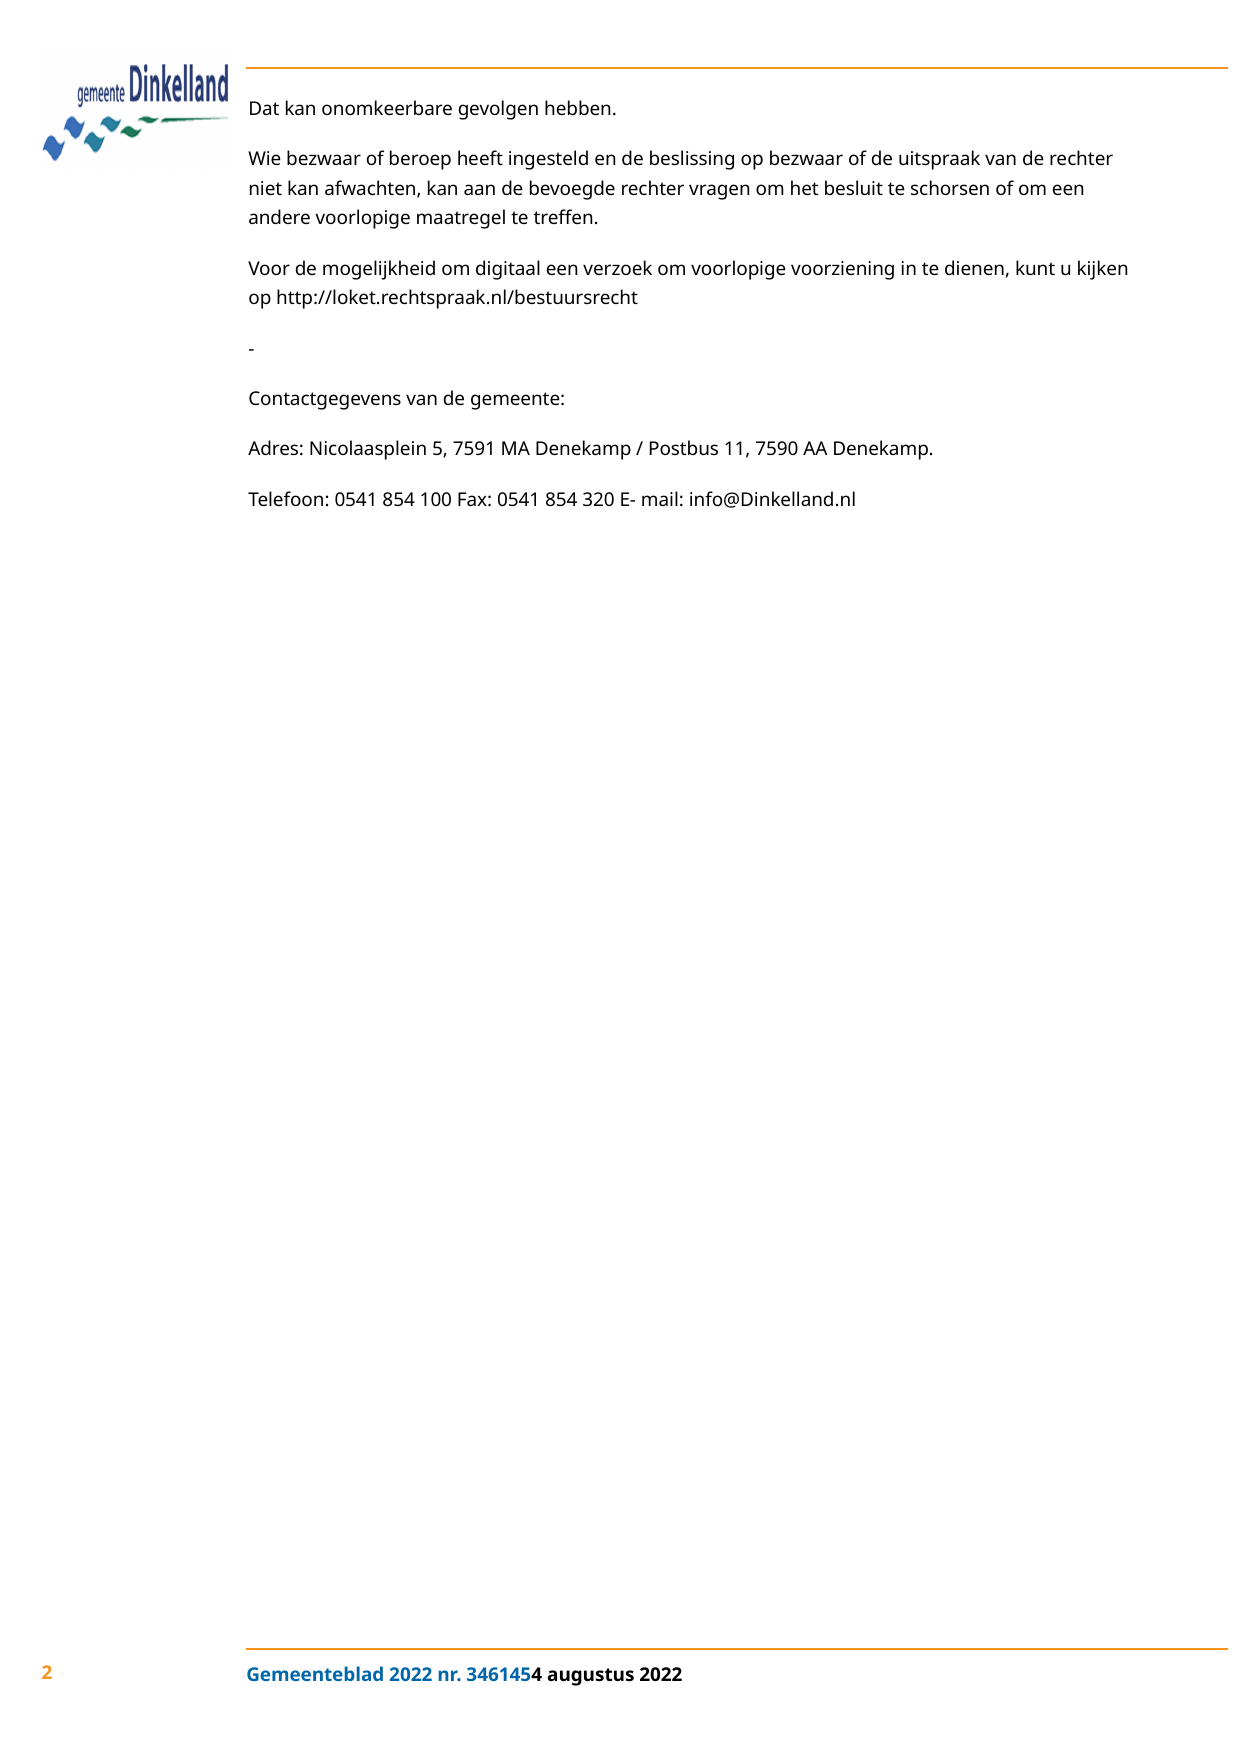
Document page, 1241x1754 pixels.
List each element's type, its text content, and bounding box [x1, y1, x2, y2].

text Voor de mogelijkheid om digitaal een verzoek om voorlopige voorziening in te dienen, kunt u kijken op http://loket.rechtspraak.nl/bestuursrecht [248, 255, 1152, 310]
text - [248, 335, 1152, 361]
text Adres: Nicolaasplein 5, 7591 MA Denekamp / Postbus 11, 7590 AA Denekamp. [248, 436, 1152, 461]
text Telefoon: 0541 854 100 Fax: 0541 854 320 E- mail: info@Dinkelland.nl [248, 486, 1152, 512]
text Dat kan onomkeerbare gevolgen hebben. [248, 95, 1152, 121]
text Wie bezwaar of beroep heeft ingesteld en de beslissing op bezwaar of de uitspraak van de rechter niet kan afwachten, kan aan de bevoegde rechter vragen om het besluit te schorsen of om een andere voorlopige maatregel te treffen. [248, 145, 1152, 230]
text Contactgegevens van de gemeente: [248, 385, 1152, 411]
picture [41, 47, 231, 172]
